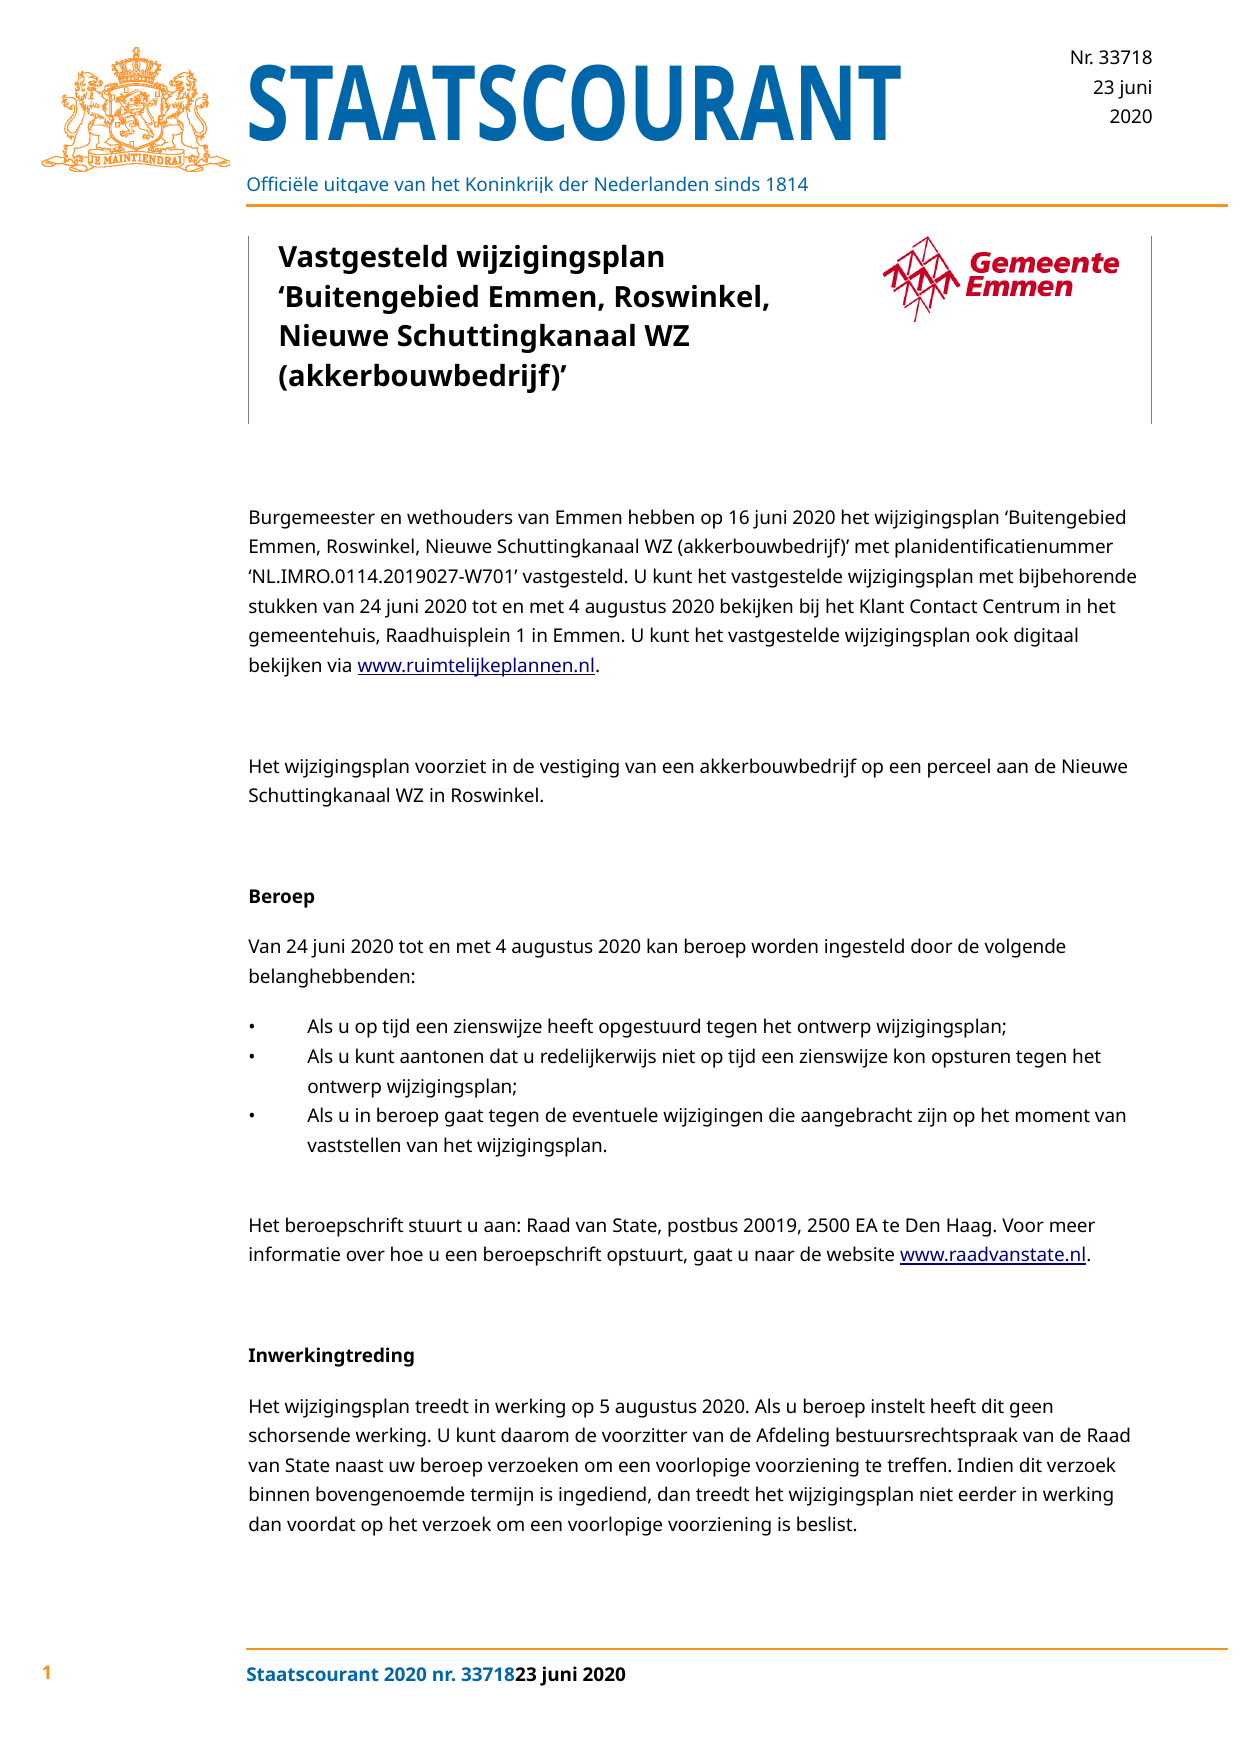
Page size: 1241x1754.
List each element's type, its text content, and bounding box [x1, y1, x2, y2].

text Het wijzigingsplan voorziet in de vestiging van een akkerbouwbedrijf op een perceel aan de Nieuwe Schuttingkanaal WZ in Roswinkel. [248, 753, 1152, 808]
list Als u kunt aantonen dat u redelijkerwijs niet op tijd een zienswijze kon opsturen tegen het ontwerp wijzigingsplan; [248, 1043, 1152, 1098]
text Inwerkingtreding [248, 1342, 1152, 1368]
text Van 24 juni 2020 tot en met 4 augustus 2020 kan beroep worden ingesteld door de volgende belanghebbenden: [248, 934, 1152, 989]
list Als u in beroep gaat tegen de eventuele wijzigingen die aangebracht zijn op het moment van vaststellen van het wijzigingsplan. [248, 1102, 1152, 1158]
list Als u op tijd een zienswijze heeft opgestuurd tegen het ontwerp wijzigingsplan; [248, 1014, 1152, 1039]
picture [882, 236, 1119, 322]
table_header [850, 236, 1151, 424]
table_header Vastgesteld wijzigingsplan ‘Buitengebied Emmen, Roswinkel, Nieuwe Schuttingkanaal WZ (akkerbouwbedrijf)’ [249, 236, 850, 424]
text Burgemeester en wethouders van Emmen hebben op 16 juni 2020 het wijzigingsplan ‘Buitengebied Emmen, Roswinkel, Nieuwe Schuttingkanaal WZ (akkerbouwbedrijf)’ met planidentificatienummer ‘NL.IMRO.0114.2019027-W701’ vastgesteld. U kunt het vastgestelde wijzigingsplan met bijbehorende stukken van 24 juni 2020 tot en met 4 augustus 2020 bekijken bij het Klant Contact Centrum in het gemeentehuis, Raadhuisplein 1 in Emmen. U kunt het vastgestelde wijzigingsplan ook digitaal bekijken via www.ruimtelijkeplannen.nl. [248, 504, 1152, 678]
text Het beroepschrift stuurt u aan: Raad van State, postbus 20019, 2500 EA te Den Haag. Voor meer informatie over hoe u een beroepschrift opstuurt, gaat u naar de website www.raadvanstate.nl. [248, 1212, 1152, 1267]
text Beroep [248, 883, 1152, 909]
text Het wijzigingsplan treedt in werking op 5 augustus 2020. Als u beroep instelt heeft dit geen schorsende werking. U kunt daarom de voorzitter van de Afdeling bestuursrechtspraak van de Raad van State naast uw beroep verzoeken om een voorlopige voorziening te treffen. Indien dit verzoek binnen bovengenoemde termijn is ingediend, dan treedt het wijzigingsplan niet eerder in werking dan voordat op het verzoek om een voorlopige voorziening is beslist. [248, 1393, 1152, 1537]
picture [41, 47, 231, 172]
